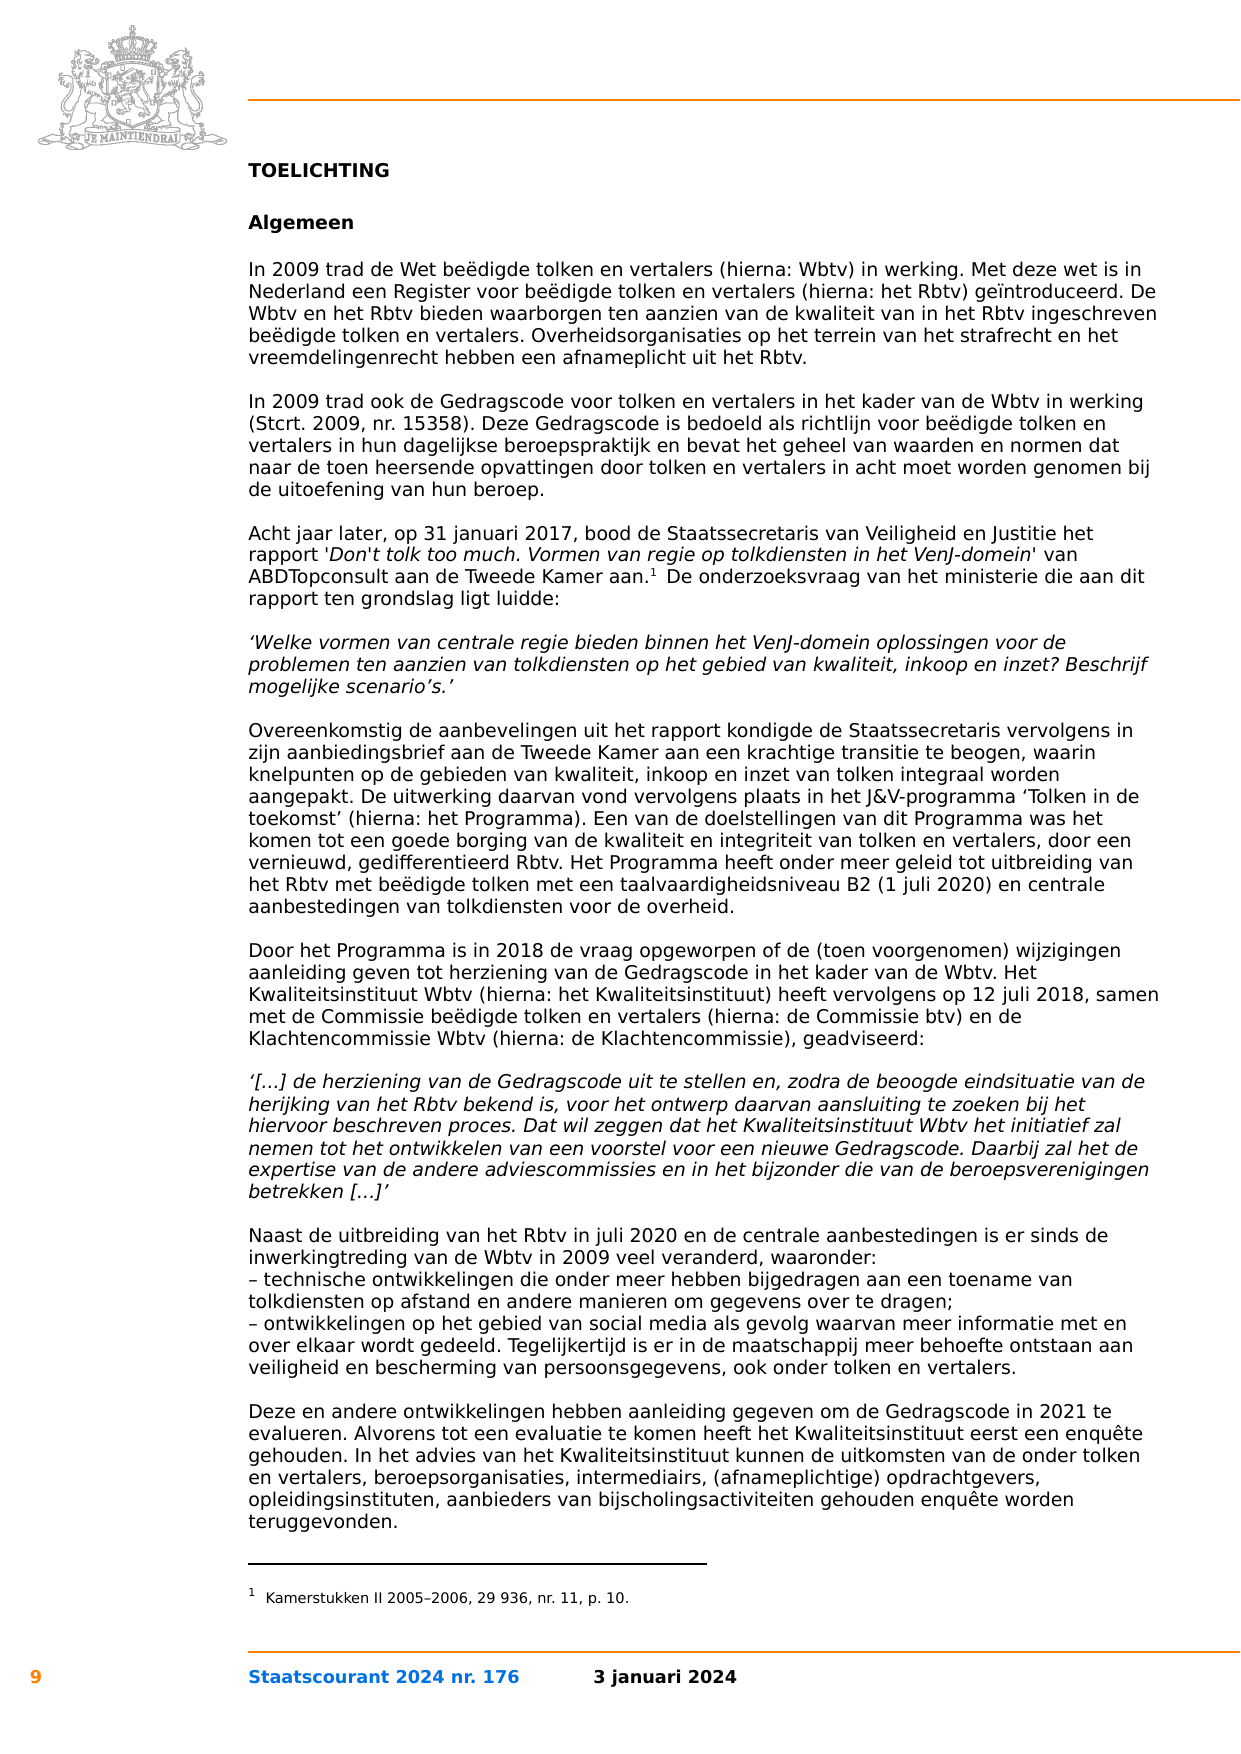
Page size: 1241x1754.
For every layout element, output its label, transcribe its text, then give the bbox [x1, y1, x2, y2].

text Naast de uitbreiding van het Rbtv in juli 2020 en de centrale aanbestedingen is er sinds de inwerkingtreding van de Wbtv in 2009 veel veranderd, waaronder: [248, 1225, 1163, 1269]
text Kamerstukken II 2005–2006, 29 936, nr. 11, p. 10. [248, 1586, 1163, 1608]
text In 2009 trad de Wet beëdigde tolken en vertalers (hierna: Wbtv) in werking. Met deze wet is in Nederland een Register voor beëdigde tolken en vertalers (hierna: het Rbtv) geïntroduceerd. De Wbtv en het Rbtv bieden waarborgen ten aanzien van de kwaliteit van in het Rbtv ingeschreven beëdigde tolken en vertalers. Overheidsorganisaties op het terrein van het strafrecht en het vreemdelingenrecht hebben een afnameplicht uit het Rbtv. [248, 259, 1163, 369]
picture [38, 25, 227, 150]
text Overeenkomstig de aanbevelingen uit het rapport kondigde de Staatssecretaris vervolgens in zijn aanbiedingsbrief aan de Tweede Kamer aan een krachtige transitie te beogen, waarin knelpunten op de gebieden van kwaliteit, inkoop en inzet van tolken integraal worden aangepakt. De uitwerking daarvan vond vervolgens plaats in het J&V-programma ‘Tolken in de toekomst’ (hierna: het Programma). Een van de doelstellingen van dit Programma was het komen tot een goede borging van de kwaliteit en integriteit van tolken en vertalers, door een vernieuwd, gedifferentieerd Rbtv. Het Programma heeft onder meer geleid tot uitbreiding van het Rbtv met beëdigde tolken met een taalvaardigheidsniveau B2 (1 juli 2020) en centrale aanbestedingen van tolkdiensten voor de overheid. [248, 720, 1163, 918]
text ‘[...] de herziening van de Gedragscode uit te stellen en, zodra de beoogde eindsituatie van de herijking van het Rbtv bekend is, voor het ontwerp daarvan aansluiting te zoeken bij het hiervoor beschreven proces. Dat wil zeggen dat het Kwaliteitsinstituut Wbtv het initiatief zal nemen tot het ontwikkelen van een voorstel voor een nieuwe Gedragscode. Daarbij zal het de expertise van de andere adviescommissies en in het bijzonder die van de beroepsverenigingen betrekken [...]’ [248, 1071, 1163, 1203]
text Door het Programma is in 2018 de vraag opgeworpen of de (toen voorgenomen) wijzigingen aanleiding geven tot herziening van de Gedragscode in het kader van de Wbtv. Het Kwaliteitsinstituut Wbtv (hierna: het Kwaliteitsinstituut) heeft vervolgens op 12 juli 2018, samen met de Commissie beëdigde tolken en vertalers (hierna: de Commissie btv) en de Klachtencommissie Wbtv (hierna: de Klachtencommissie), geadviseerd: [248, 940, 1163, 1049]
text – ontwikkelingen op het gebied van social media als gevolg waarvan meer informatie met en over elkaar wordt gedeeld. Tegelijkertijd is er in de maatschappij meer behoefte ontstaan aan veiligheid en bescherming van persoonsgegevens, ook onder tolken en vertalers. [248, 1313, 1163, 1379]
subtitle TOELICHTING [248, 160, 1163, 182]
text Acht jaar later, op 31 januari 2017, bood de Staatssecretaris van Veiligheid en Justitie het rapport 'Don't tolk too much. Vormen van regie op tolkdiensten in het VenJ-domein' van ABDTopconsult aan de Tweede Kamer aan. De onderzoeksvraag van het ministerie die aan dit rapport ten grondslag ligt luidde: [248, 522, 1163, 610]
text – technische ontwikkelingen die onder meer hebben bijgedragen aan een toename van tolkdiensten op afstand en andere manieren om gegevens over te dragen; [248, 1269, 1163, 1313]
text ‘Welke vormen van centrale regie bieden binnen het VenJ-domein oplossingen voor de problemen ten aanzien van tolkdiensten op het gebied van kwaliteit, inkoop en inzet? Beschrijf mogelijke scenario’s.’ [248, 632, 1163, 698]
subtitle Algemeen [248, 212, 1163, 234]
text Deze en andere ontwikkelingen hebben aanleiding gegeven om de Gedragscode in 2021 te evalueren. Alvorens tot een evaluatie te komen heeft het Kwaliteitsinstituut eerst een enquête gehouden. In het advies van het Kwaliteitsinstituut kunnen de uitkomsten van de onder tolken en vertalers, beroepsorganisaties, intermediairs, (afnameplichtige) opdrachtgevers, opleidingsinstituten, aanbieders van bijscholingsactiviteiten gehouden enquête worden teruggevonden. [248, 1401, 1163, 1533]
text In 2009 trad ook de Gedragscode voor tolken en vertalers in het kader van de Wbtv in werking (Stcrt. 2009, nr. 15358). Deze Gedragscode is bedoeld als richtlijn voor beëdigde tolken en vertalers in hun dagelijkse beroepspraktijk en bevat het geheel van waarden en normen dat naar de toen heersende opvattingen door tolken en vertalers in acht moet worden genomen bij de uitoefening van hun beroep. [248, 391, 1163, 501]
